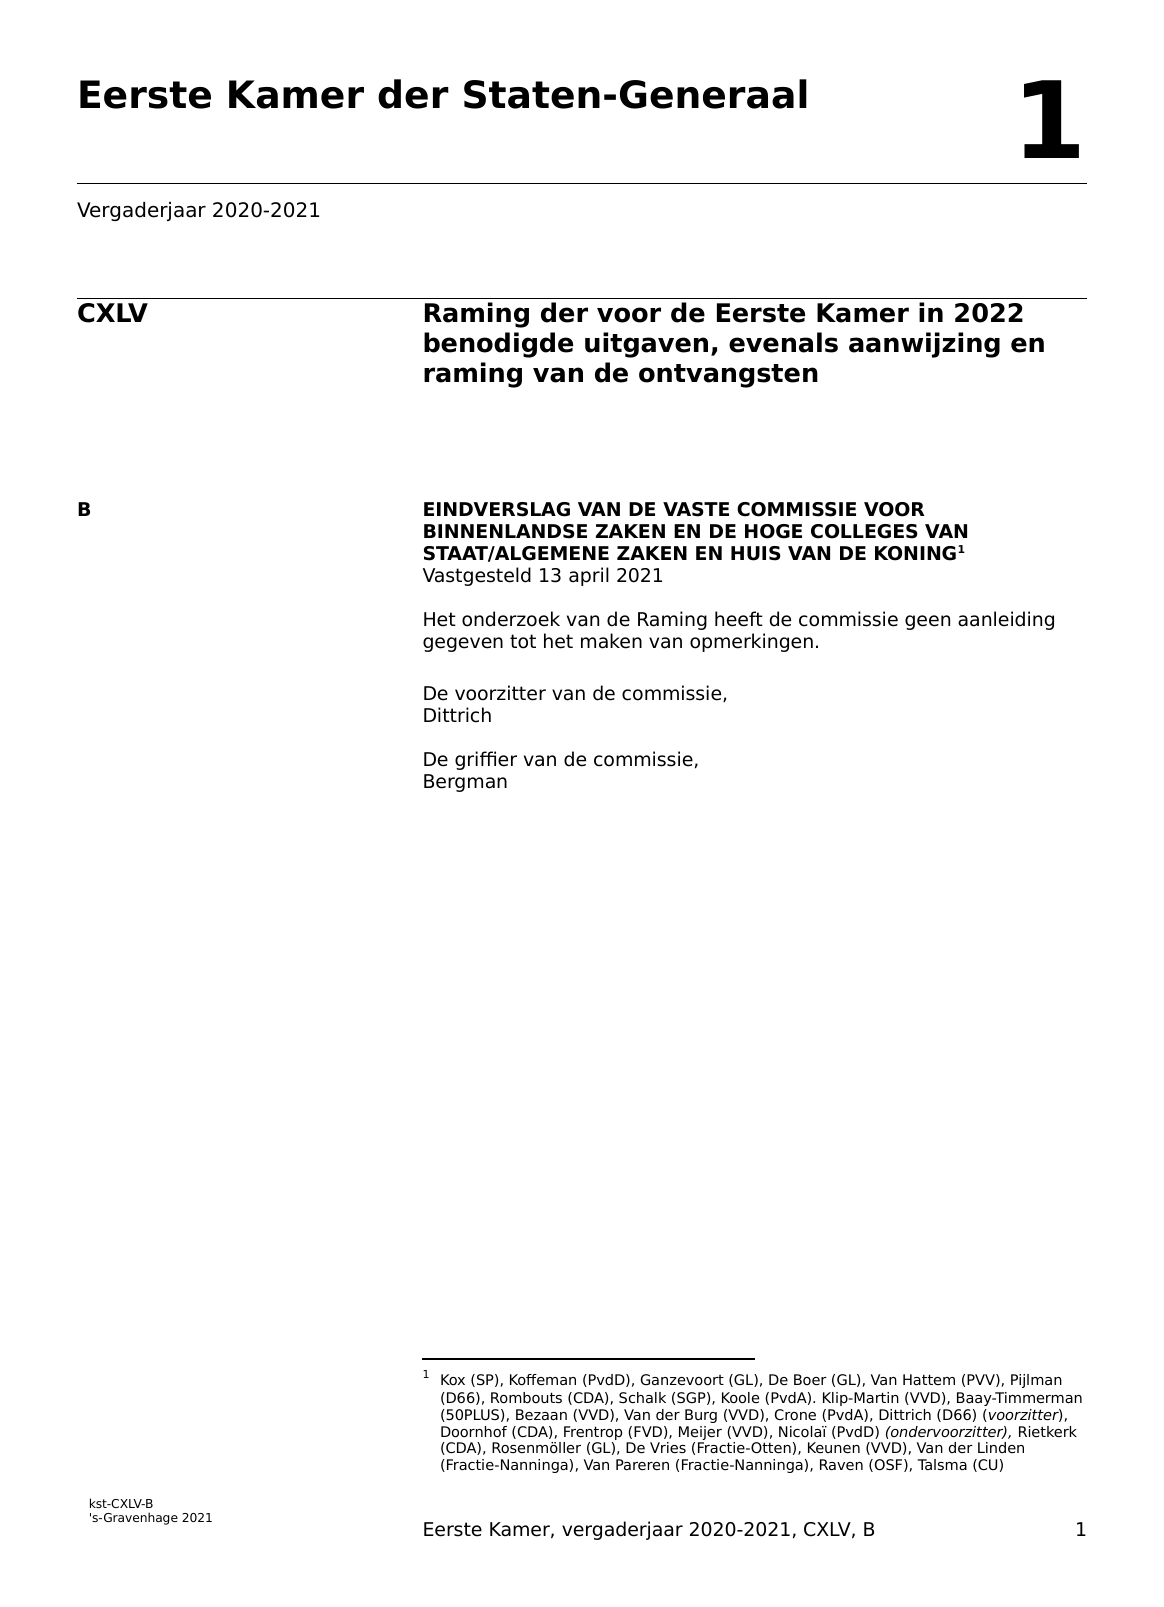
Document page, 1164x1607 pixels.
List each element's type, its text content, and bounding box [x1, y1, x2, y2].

text Kox (SP), Koffeman (PvdD), Ganzevoort (GL), De Boer (GL), Van Hattem (PVV), Pijlman (D66), Rombouts (CDA), Schalk (SGP), Koole (PvdA). Klip-Martin (VVD), Baay-Timmerman (50PLUS), Bezaan (VVD), Van der Burg (VVD), Crone (PvdA), Dittrich (D66) (voorzitter), Doornhof (CDA), Frentrop (FVD), Meijer (VVD), Nicolaï (PvdD) (ondervoorzitter), Rietkerk (CDA), Rosenmöller (GL), De Vries (Fractie-Otten), Keunen (VVD), Van der Linden (Fractie-Nanninga), Van Pareren (Fractie-Nanninga), Raven (OSF), Talsma (CU) [422, 1368, 1087, 1474]
table_header 1 [886, 59, 1087, 183]
text 's-Gravenhage 2021 [88, 1511, 323, 1525]
text kst-CXLV-B [88, 1497, 323, 1511]
subtitle CXLV Raming der voor de Eerste Kamer in 2022 benodigde uitgaven, evenals aanwijzing en raming van de ontvangsten [77, 299, 1087, 388]
table_header Eerste Kamer der Staten-Generaal [77, 59, 886, 183]
table_cell Vergaderjaar 2020-2021 [77, 184, 1087, 298]
text Vastgesteld 13 april 2021 [422, 565, 1087, 587]
subtitle B EINDVERSLAG VAN DE VASTE COMMISSIE VOOR BINNENLANDSE ZAKEN EN DE HOGE COLLEGES VAN STAAT/ALGEMENE ZAKEN EN HUIS VAN DE KONING [77, 499, 1087, 565]
text Het onderzoek van de Raming heeft de commissie geen aanleiding gegeven tot het maken van opmerkingen. [422, 609, 1087, 653]
text De griffier van de commissie, Bergman [422, 749, 1087, 793]
text De voorzitter van de commissie, Dittrich [422, 683, 1087, 727]
